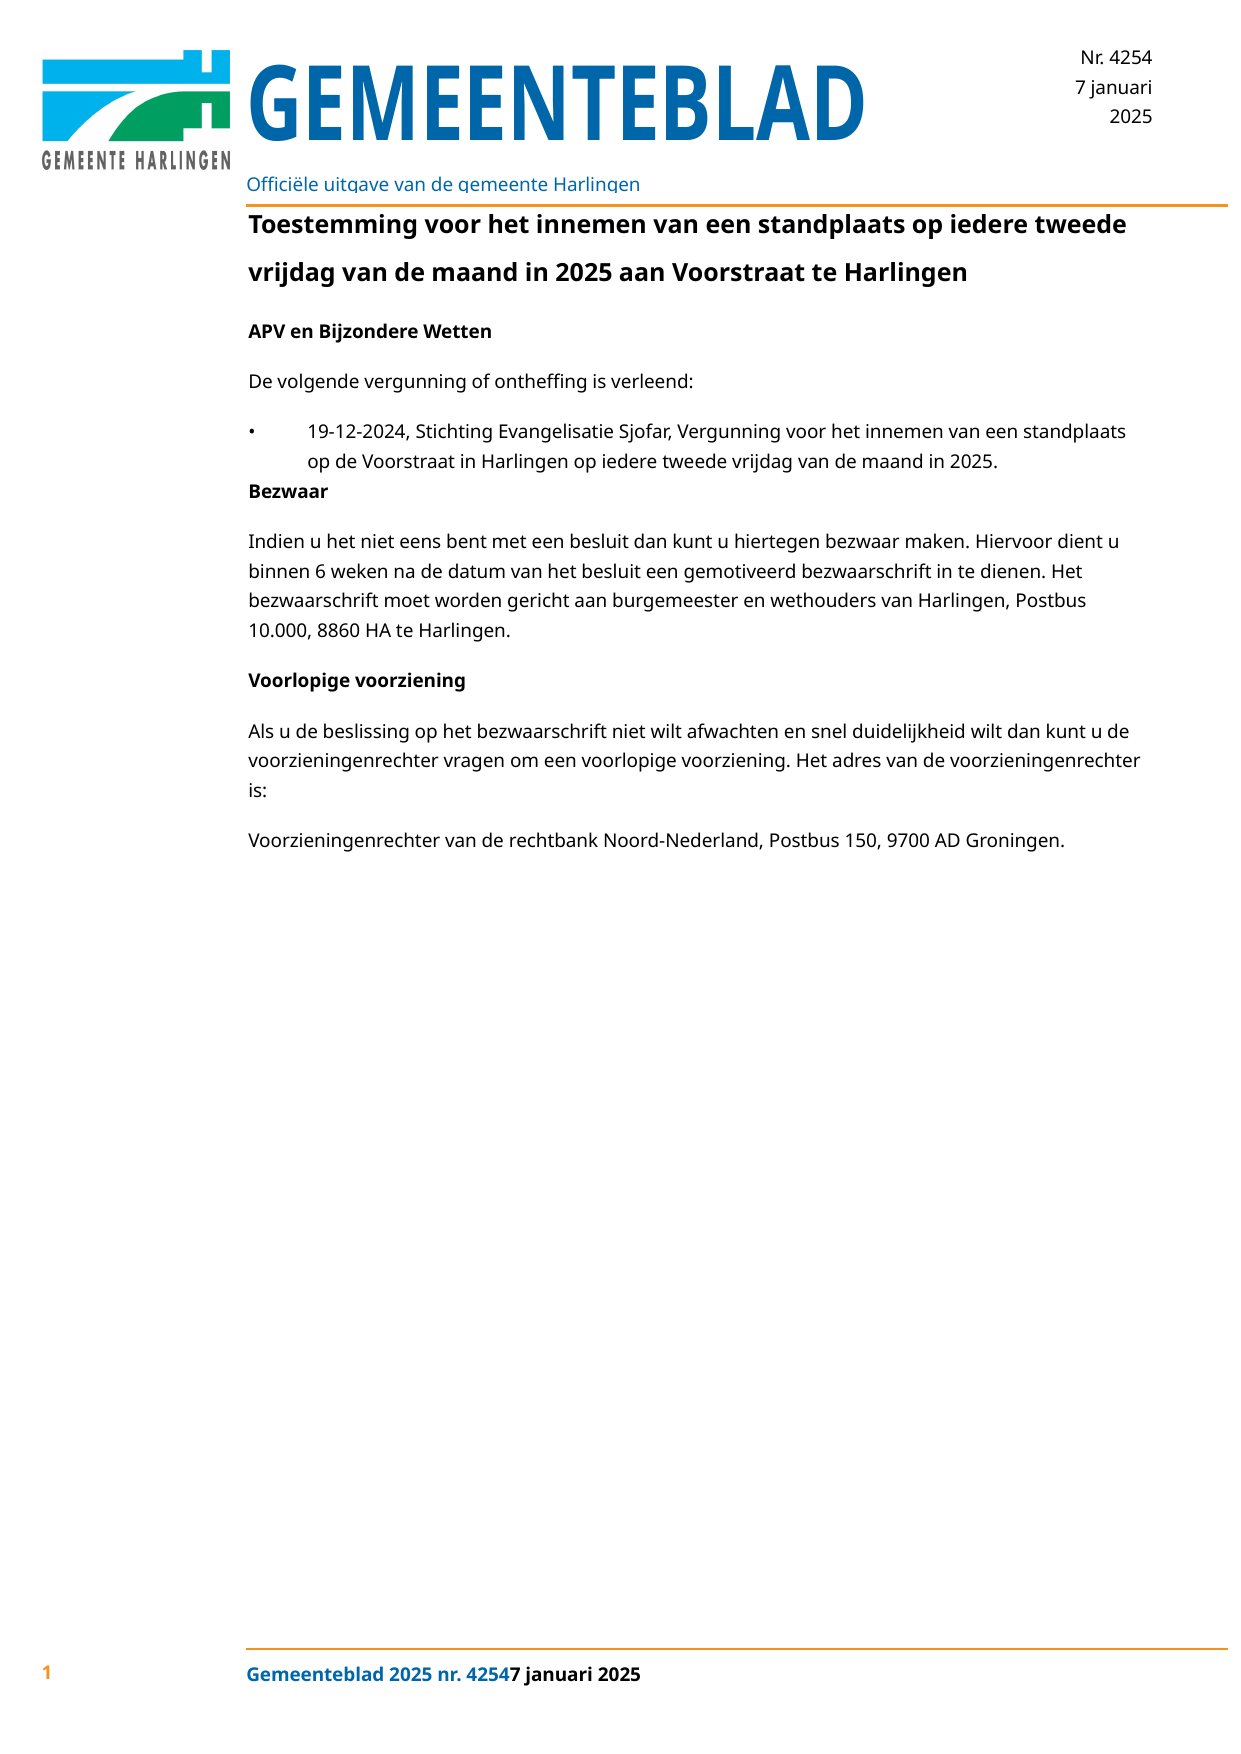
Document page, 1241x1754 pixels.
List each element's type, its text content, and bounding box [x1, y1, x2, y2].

picture [41, 47, 231, 172]
text Als u de beslissing op het bezwaarschrift niet wilt afwachten en snel duidelijkheid wilt dan kunt u de voorzieningenrechter vragen om een voorlopige voorziening. Het adres van de voorzieningenrechter is: [248, 718, 1152, 803]
text De volgende vergunning of ontheffing is verleend: [248, 368, 1152, 394]
list 19-12-2024, Stichting Evangelisatie Sjofar, Vergunning voor het innemen van een standplaats op de Voorstraat in Harlingen op iedere tweede vrijdag van de maand in 2025. [248, 419, 1152, 474]
text Voorlopige voorziening [248, 667, 1152, 693]
text Toestemming voor het innemen van een standplaats op iedere tweede vrijdag van de maand in 2025 aan Voorstraat te Harlingen [248, 207, 1152, 288]
text APV en Bijzondere Wetten [248, 318, 1152, 344]
text Voorzieningenrechter van de rechtbank Noord-Nederland, Postbus 150, 9700 AD Groningen. [248, 827, 1152, 853]
text Indien u het niet eens bent met een besluit dan kunt u hiertegen bezwaar maken. Hiervoor dient u binnen 6 weken na de datum van het besluit een gemotiveerd bezwaarschrift in te dienen. Het bezwaarschrift moet worden gericht aan burgemeester en wethouders van Harlingen, Postbus 10.000, 8860 HA te Harlingen. [248, 528, 1152, 643]
text Bezwaar [248, 478, 1152, 504]
